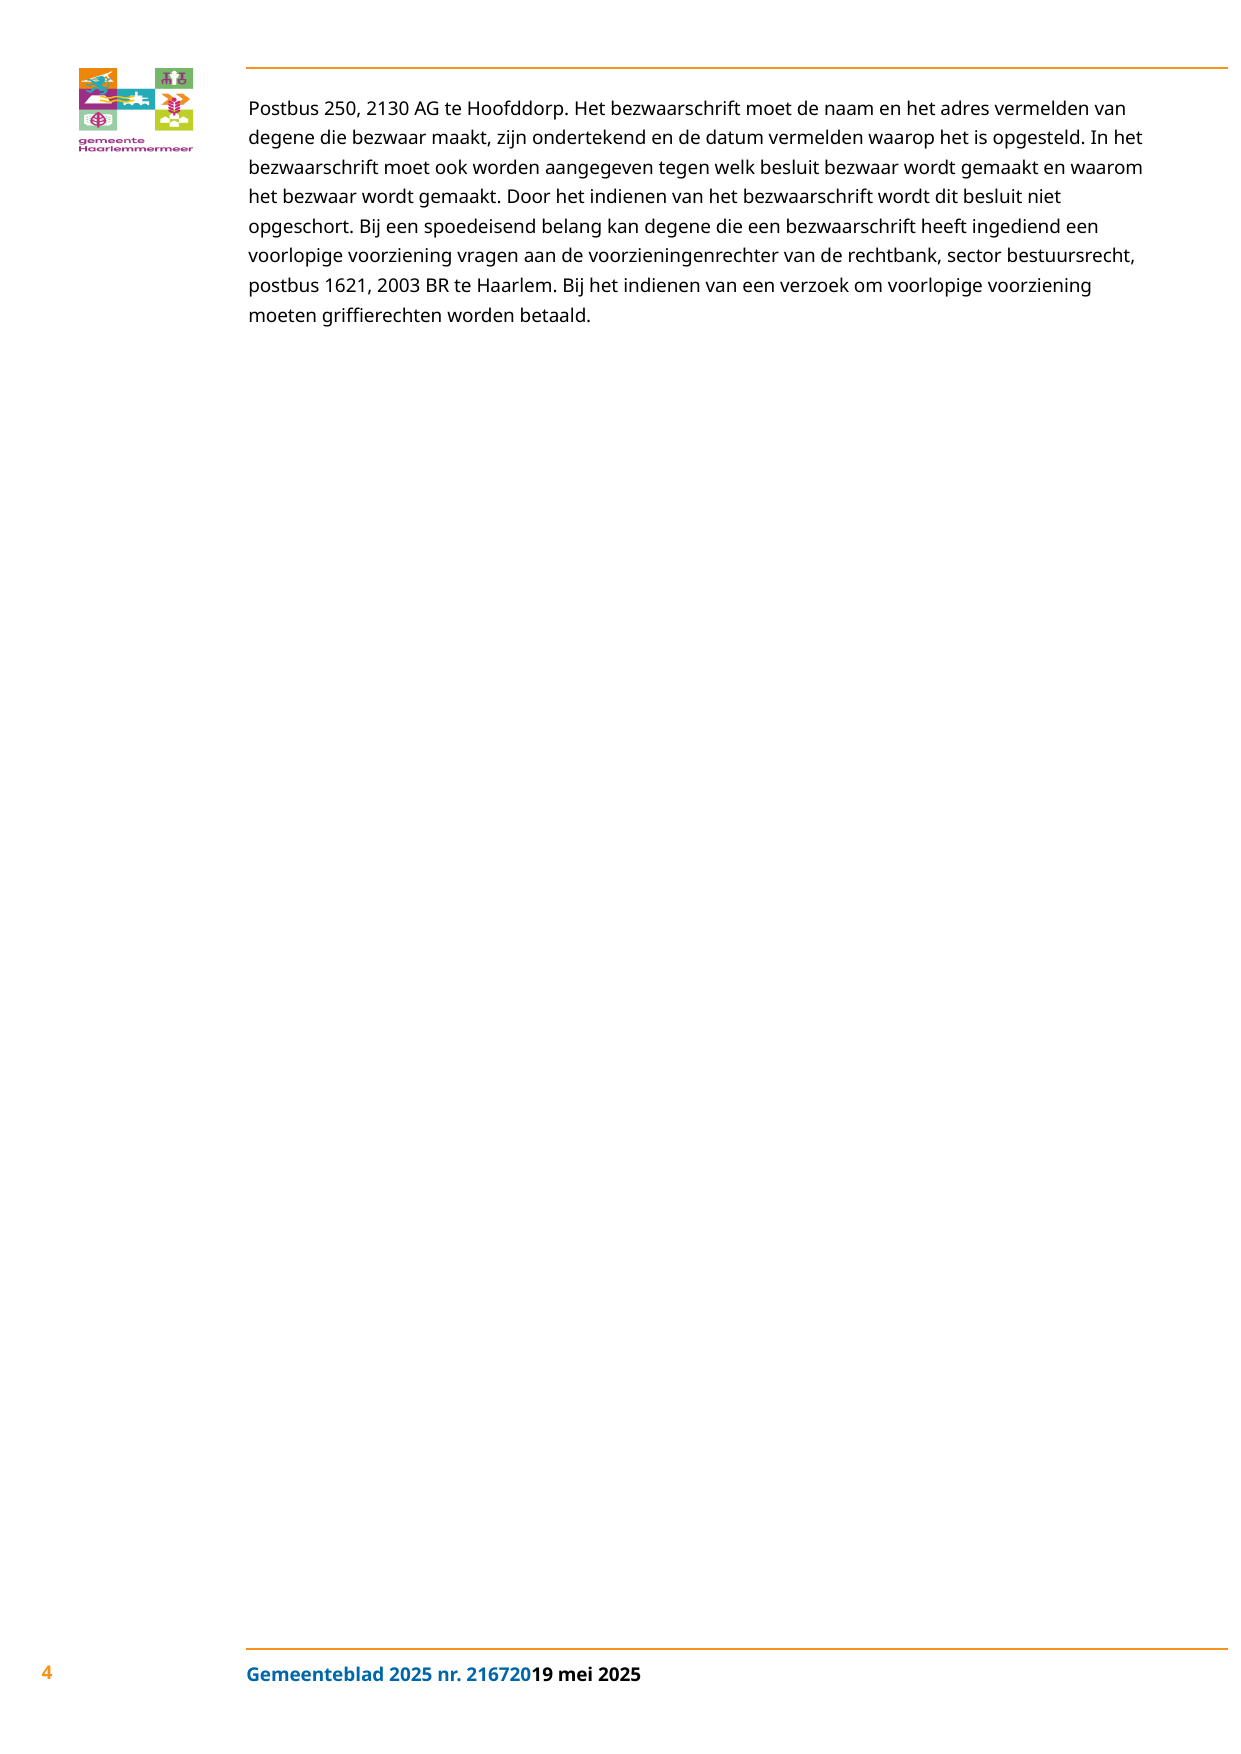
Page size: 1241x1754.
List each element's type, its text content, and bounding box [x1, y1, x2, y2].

picture [41, 47, 231, 172]
text Postbus 250, 2130 AG te Hoofddorp. Het bezwaarschrift moet de naam en het adres vermelden van degene die bezwaar maakt, zijn ondertekend en de datum vermelden waarop het is opgesteld. In het bezwaarschrift moet ook worden aangegeven tegen welk besluit bezwaar wordt gemaakt en waarom het bezwaar wordt gemaakt. Door het indienen van het bezwaarschrift wordt dit besluit niet opgeschort. Bij een spoedeisend belang kan degene die een bezwaarschrift heeft ingediend een voorlopige voorziening vragen aan de voorzieningenrechter van de rechtbank, sector bestuursrecht, postbus 1621, 2003 BR te Haarlem. Bij het indienen van een verzoek om voorlopige voorziening moeten griffierechten worden betaald. [248, 95, 1152, 328]
